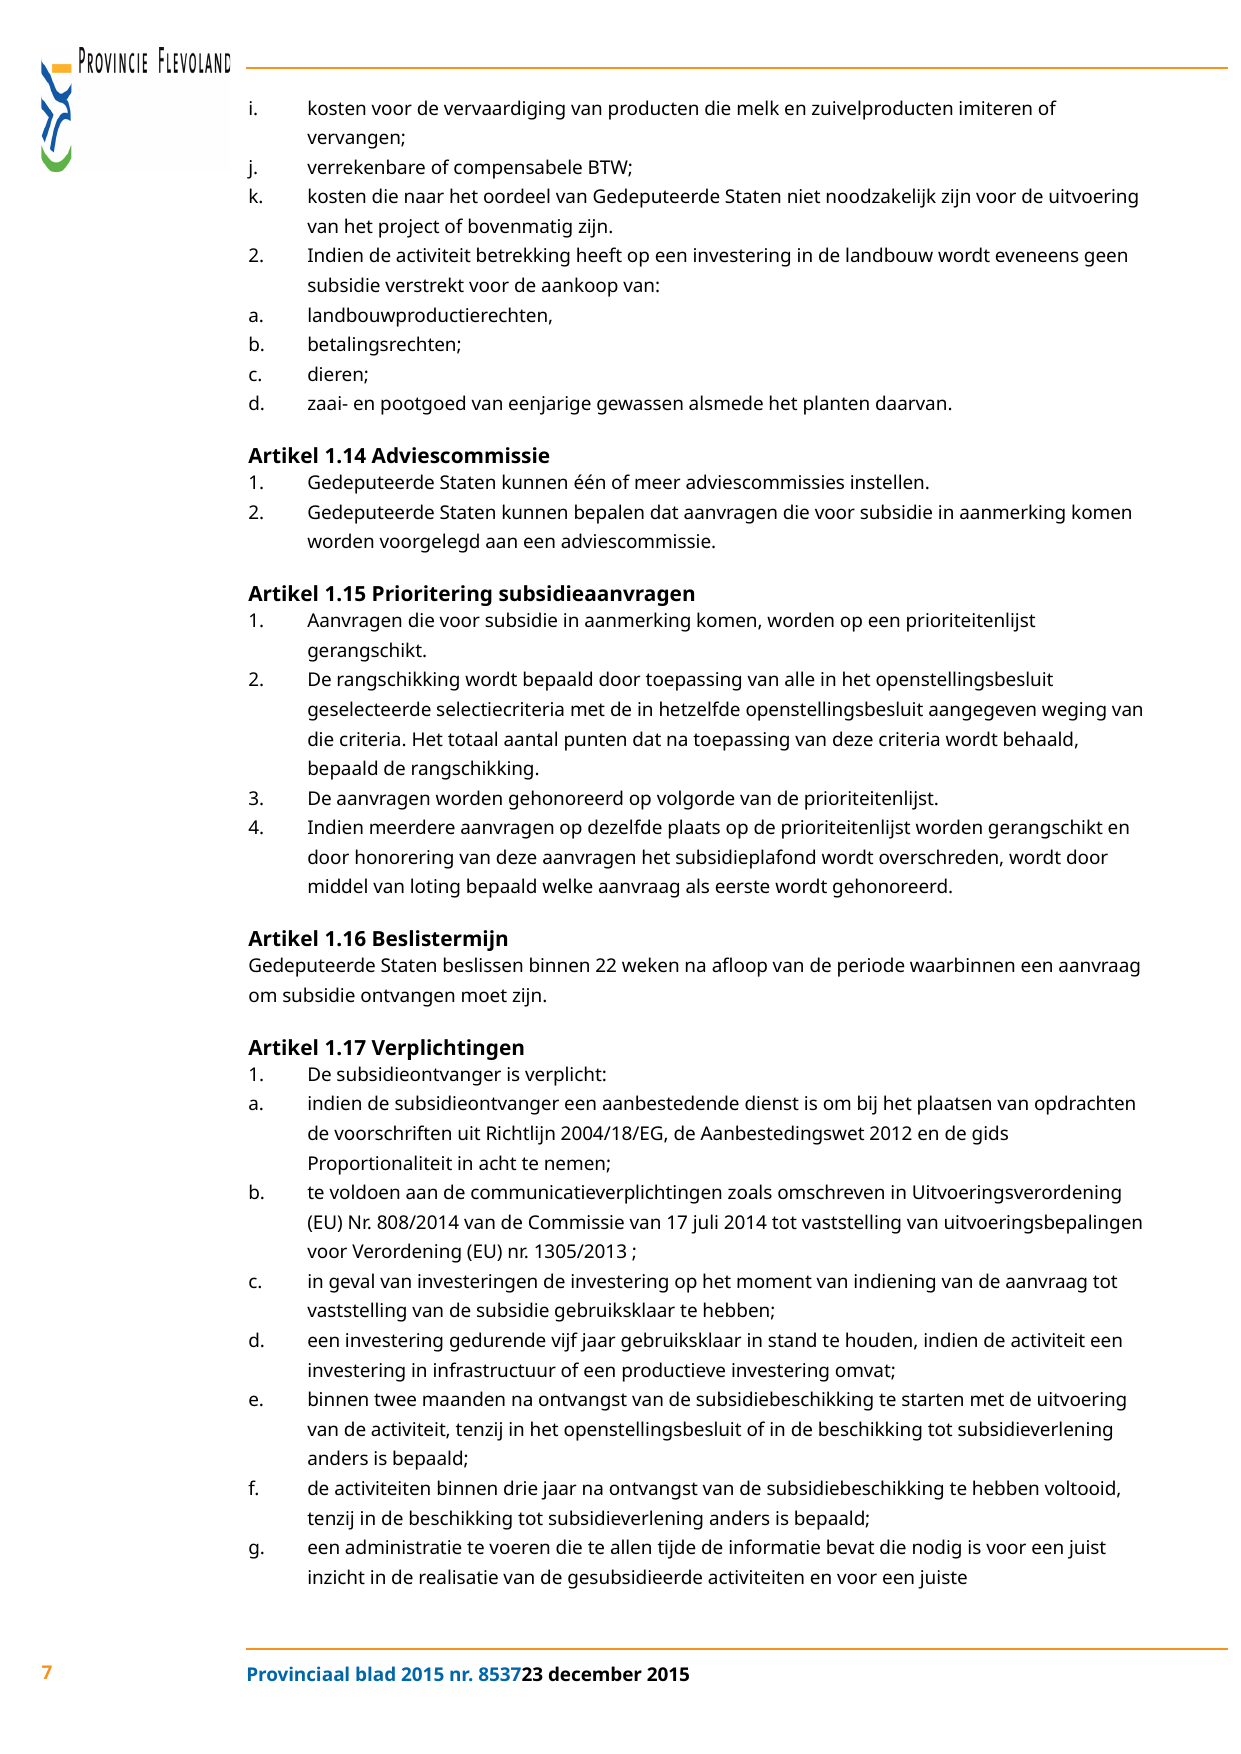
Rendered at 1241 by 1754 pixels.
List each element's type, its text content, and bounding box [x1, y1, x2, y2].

text Gedeputeerde Staten beslissen binnen 22 weken na afloop van de periode waarbinnen een aanvraag om subsidie ontvangen moet zijn. [248, 953, 1152, 1008]
list kosten die naar het oordeel van Gedeputeerde Staten niet noodzakelijk zijn voor de uitvoering van het project of bovenmatig zijn. [248, 183, 1152, 239]
list verrekenbare of compensabele BTW; [248, 154, 1152, 180]
list de activiteiten binnen drie jaar na ontvangst van de subsidiebeschikking te hebben voltooid, tenzij in de beschikking tot subsidieverlening anders is bepaald; [248, 1475, 1152, 1531]
list dieren; [248, 361, 1152, 387]
list kosten voor de vervaardiging van producten die melk en zuivelproducten imiteren of vervangen; [248, 95, 1152, 150]
list betalingsrechten; [248, 331, 1152, 357]
list De aanvragen worden gehonoreerd op volgorde van de prioriteitenlijst. [248, 785, 1152, 811]
text Artikel 1.15 Prioritering subsidieaanvragen [248, 579, 1152, 607]
list Indien meerdere aanvragen op dezelfde plaats op de prioriteitenlijst worden gerangschikt en door honorering van deze aanvragen het subsidieplafond wordt overschreden, wordt door middel van loting bepaald welke aanvraag als eerste wordt gehonoreerd. [248, 814, 1152, 899]
list Aanvragen die voor subsidie in aanmerking komen, worden op een prioriteitenlijst gerangschikt. [248, 607, 1152, 663]
text Artikel 1.16 Beslistermijn [248, 924, 1152, 953]
list in geval van investeringen de investering op het moment van indiening van de aanvraag tot vaststelling van de subsidie gebruiksklaar te hebben; [248, 1268, 1152, 1323]
list Gedeputeerde Staten kunnen één of meer adviescommissies instellen. [248, 469, 1152, 495]
text Artikel 1.17 Verplichtingen [248, 1033, 1152, 1061]
list landbouwproductierechten, [248, 302, 1152, 328]
list binnen twee maanden na ontvangst van de subsidiebeschikking te starten met de uitvoering van de activiteit, tenzij in het openstellingsbesluit of in de beschikking tot subsidieverlening anders is bepaald; [248, 1386, 1152, 1471]
list te voldoen aan de communicatieverplichtingen zoals omschreven in Uitvoeringsverordening (EU) Nr. 808/2014 van de Commissie van 17 juli 2014 tot vaststelling van uitvoeringsbepalingen voor Verordening (EU) nr. 1305/2013 ; [248, 1179, 1152, 1264]
list De subsidieontvanger is verplicht: [248, 1061, 1152, 1087]
list indien de subsidieontvanger een aanbestedende dienst is om bij het plaatsen van opdrachten de voorschriften uit Richtlijn 2004/18/EG, de Aanbestedingswet 2012 en de gids Proportionaliteit in acht te nemen; [248, 1091, 1152, 1176]
list De rangschikking wordt bepaald door toepassing van alle in het openstellingsbesluit geselecteerde selectiecriteria met de in hetzelfde openstellingsbesluit aangegeven weging van die criteria. Het totaal aantal punten dat na toepassing van deze criteria wordt behaald, bepaald de rangschikking. [248, 667, 1152, 781]
list Gedeputeerde Staten kunnen bepalen dat aanvragen die voor subsidie in aanmerking komen worden voorgelegd aan een adviescommissie. [248, 499, 1152, 554]
list Indien de activiteit betrekking heeft op een investering in de landbouw wordt eveneens geen subsidie verstrekt voor de aankoop van: [248, 243, 1152, 298]
list een administratie te voeren die te allen tijde de informatie bevat die nodig is voor een juist inzicht in de realisatie van de gesubsidieerde activiteiten en voor een juiste [248, 1534, 1152, 1590]
text Artikel 1.14 Adviescommissie [248, 441, 1152, 469]
list zaai- en pootgoed van eenjarige gewassen alsmede het planten daarvan. [248, 391, 1152, 416]
list een investering gedurende vijf jaar gebruiksklaar in stand te houden, indien de activiteit een investering in infrastructuur of een productieve investering omvat; [248, 1327, 1152, 1383]
picture [41, 47, 231, 172]
